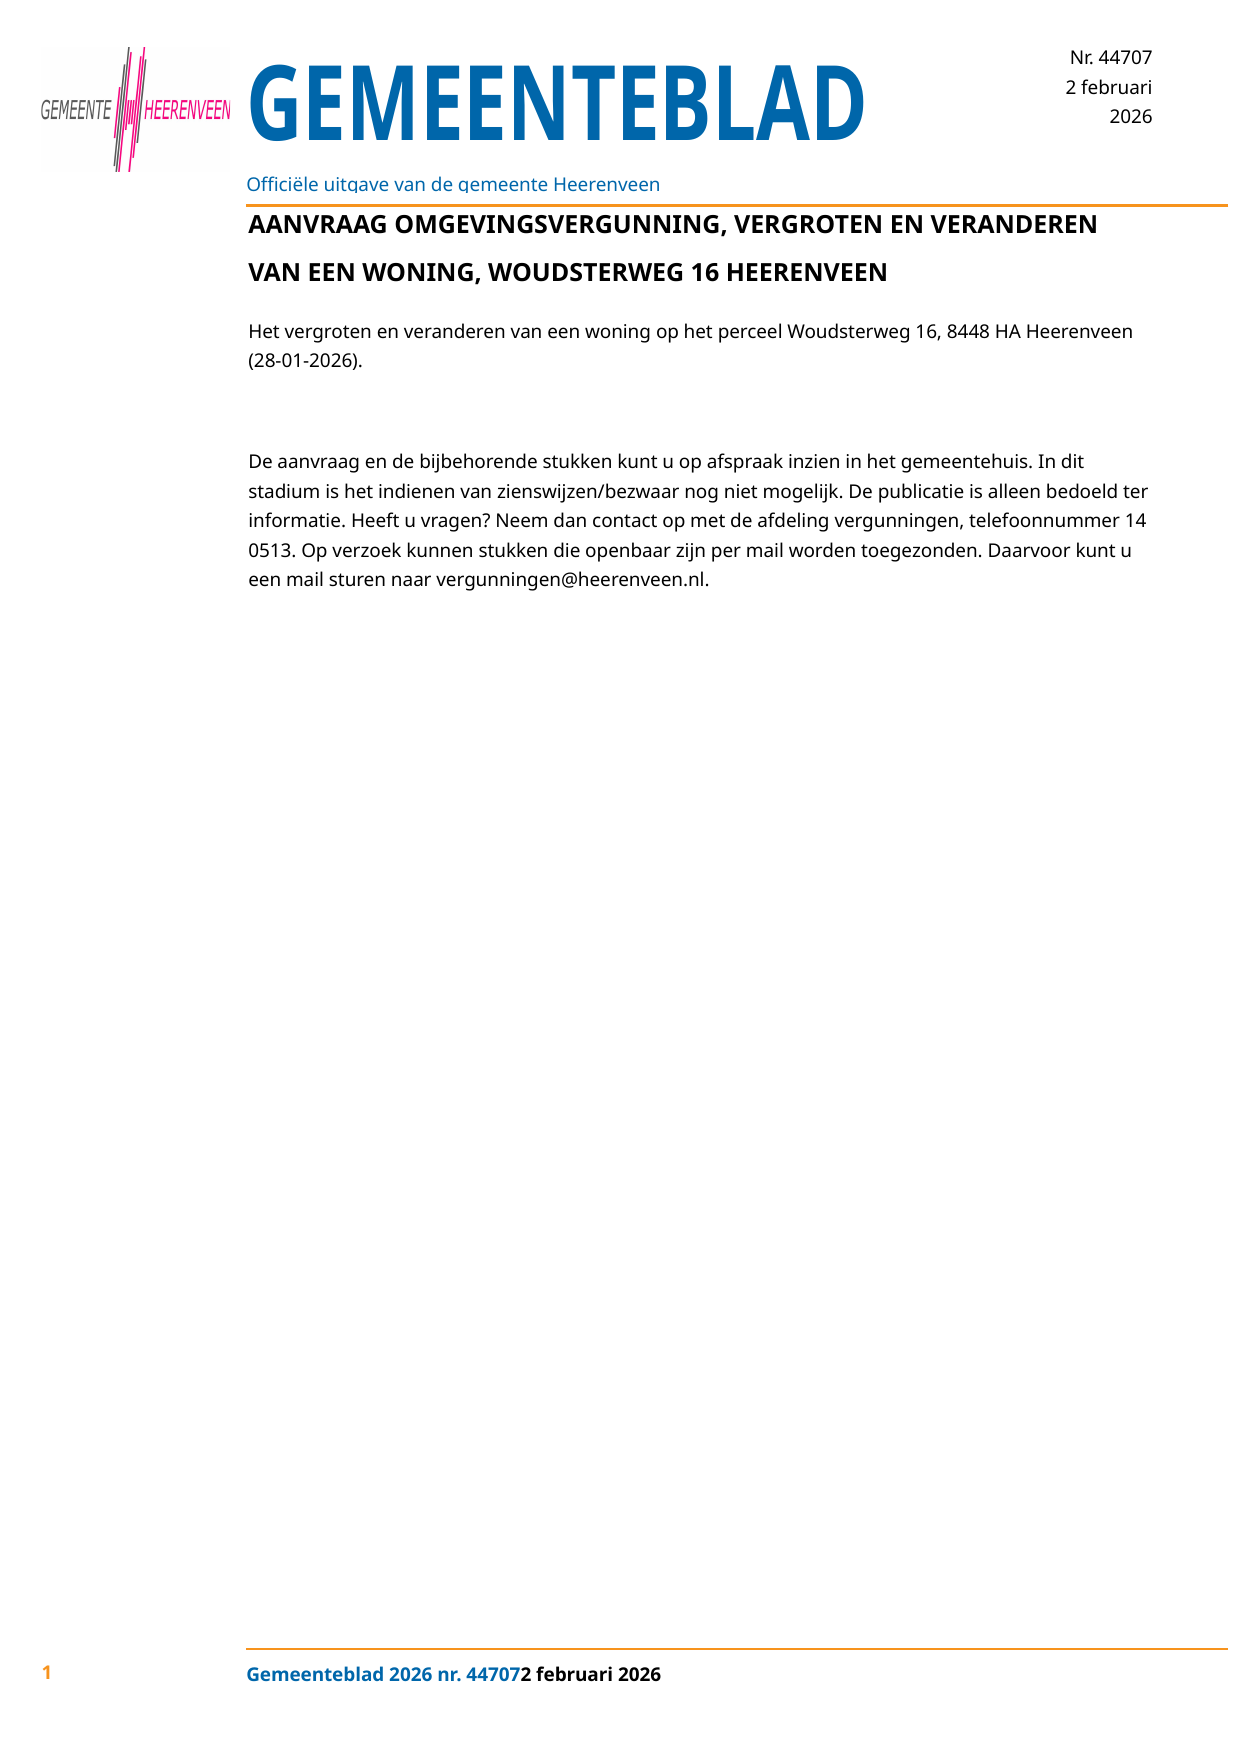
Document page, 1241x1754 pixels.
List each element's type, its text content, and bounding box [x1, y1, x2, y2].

text De aanvraag en de bijbehorende stukken kunt u op afspraak inzien in het gemeentehuis. In dit stadium is het indienen van zienswijzen/bezwaar nog niet mogelijk. De publicatie is alleen bedoeld ter informatie. Heeft u vragen? Neem dan contact op met de afdeling vergunningen, telefoonnummer 14 0513. Op verzoek kunnen stukken die openbaar zijn per mail worden toegezonden. Daarvoor kunt u een mail sturen naar vergunningen@heerenveen.nl. [248, 448, 1152, 592]
text AANVRAAG OMGEVINGSVERGUNNING, VERGROTEN EN VERANDEREN VAN EEN WONING, WOUDSTERWEG 16 HEERENVEEN [248, 207, 1152, 288]
text Het vergroten en veranderen van een woning op het perceel Woudsterweg 16, 8448 HA Heerenveen (28-01-2026). [248, 318, 1152, 373]
picture [41, 47, 231, 172]
